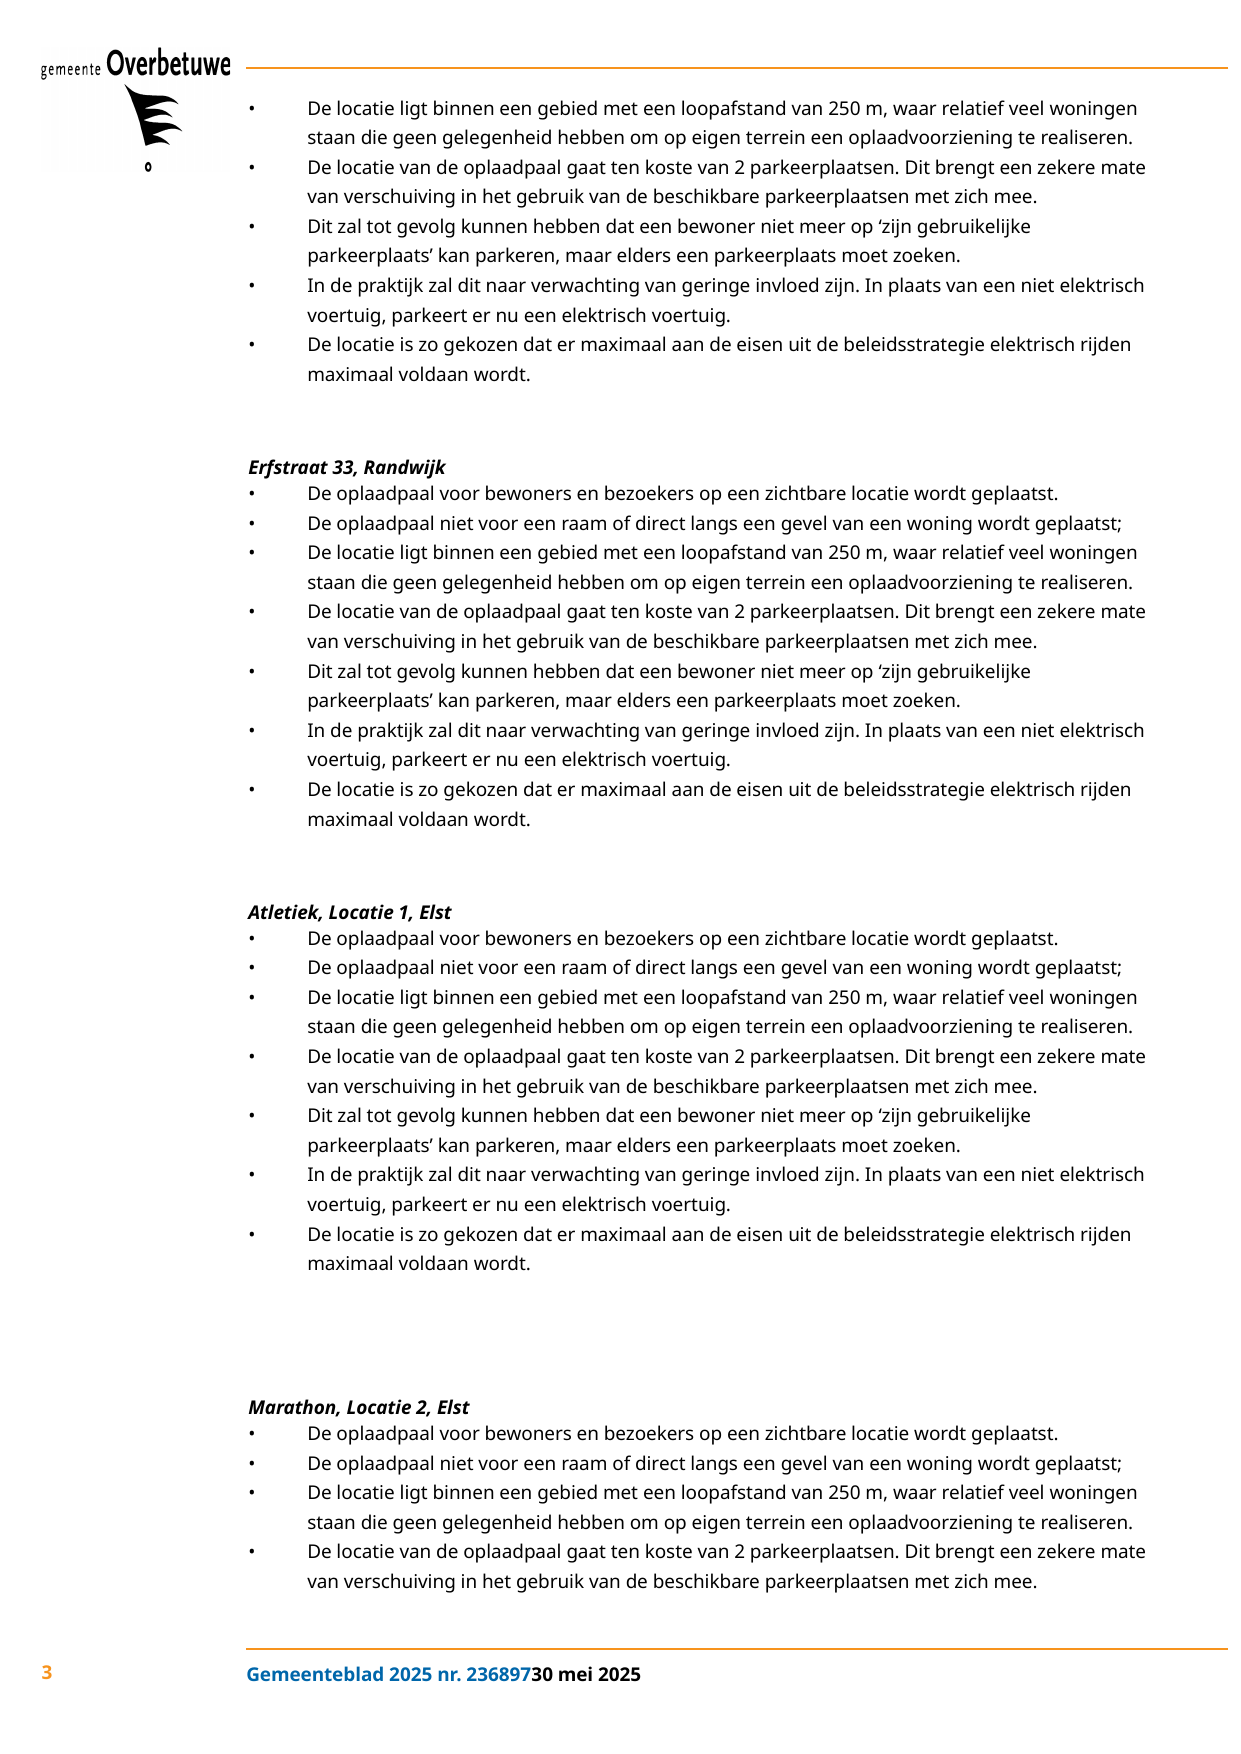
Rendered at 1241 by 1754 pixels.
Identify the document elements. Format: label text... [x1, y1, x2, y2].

list De locatie van de oplaadpaal gaat ten koste van 2 parkeerplaatsen. Dit brengt een zekere mate van verschuiving in het gebruik van de beschikbare parkeerplaatsen met zich mee. [248, 599, 1152, 654]
list De locatie ligt binnen een gebied met een loopafstand van 250 m, waar relatief veel woningen staan die geen gelegenheid hebben om op eigen terrein een oplaadvoorziening te realiseren. [248, 95, 1152, 150]
list De locatie ligt binnen een gebied met een loopafstand van 250 m, waar relatief veel woningen staan die geen gelegenheid hebben om op eigen terrein een oplaadvoorziening te realiseren. [248, 539, 1152, 595]
list De oplaadpaal voor bewoners en bezoekers op een zichtbare locatie wordt geplaatst. [248, 925, 1152, 951]
list In de praktijk zal dit naar verwachting van geringe invloed zijn. In plaats van een niet elektrisch voertuig, parkeert er nu een elektrisch voertuig. [248, 717, 1152, 772]
list Dit zal tot gevolg kunnen hebben dat een bewoner niet meer op ‘zijn gebruikelijke parkeerplaats’ kan parkeren, maar elders een parkeerplaats moet zoeken. [248, 658, 1152, 713]
list In de praktijk zal dit naar verwachting van geringe invloed zijn. In plaats van een niet elektrisch voertuig, parkeert er nu een elektrisch voertuig. [248, 272, 1152, 328]
list De oplaadpaal niet voor een raam of direct langs een gevel van een woning wordt geplaatst; [248, 954, 1152, 980]
list De oplaadpaal niet voor een raam of direct langs een gevel van een woning wordt geplaatst; [248, 510, 1152, 536]
list De locatie is zo gekozen dat er maximaal aan de eisen uit de beleidsstrategie elektrisch rijden maximaal voldaan wordt. [248, 331, 1152, 387]
picture [41, 47, 231, 172]
text Marathon, Locatie 2, Elst [248, 1394, 1152, 1420]
text Erfstraat 33, Randwijk [248, 454, 1152, 480]
list De locatie ligt binnen een gebied met een loopafstand van 250 m, waar relatief veel woningen staan die geen gelegenheid hebben om op eigen terrein een oplaadvoorziening te realiseren. [248, 1479, 1152, 1534]
list De locatie van de oplaadpaal gaat ten koste van 2 parkeerplaatsen. Dit brengt een zekere mate van verschuiving in het gebruik van de beschikbare parkeerplaatsen met zich mee. [248, 154, 1152, 209]
list In de praktijk zal dit naar verwachting van geringe invloed zijn. In plaats van een niet elektrisch voertuig, parkeert er nu een elektrisch voertuig. [248, 1162, 1152, 1217]
list De oplaadpaal voor bewoners en bezoekers op een zichtbare locatie wordt geplaatst. [248, 480, 1152, 506]
text Atletiek, Locatie 1, Elst [248, 899, 1152, 925]
list De locatie van de oplaadpaal gaat ten koste van 2 parkeerplaatsen. Dit brengt een zekere mate van verschuiving in het gebruik van de beschikbare parkeerplaatsen met zich mee. [248, 1043, 1152, 1099]
list De locatie is zo gekozen dat er maximaal aan de eisen uit de beleidsstrategie elektrisch rijden maximaal voldaan wordt. [248, 1221, 1152, 1276]
list De locatie is zo gekozen dat er maximaal aan de eisen uit de beleidsstrategie elektrisch rijden maximaal voldaan wordt. [248, 776, 1152, 831]
list De locatie van de oplaadpaal gaat ten koste van 2 parkeerplaatsen. Dit brengt een zekere mate van verschuiving in het gebruik van de beschikbare parkeerplaatsen met zich mee. [248, 1538, 1152, 1594]
list Dit zal tot gevolg kunnen hebben dat een bewoner niet meer op ‘zijn gebruikelijke parkeerplaats’ kan parkeren, maar elders een parkeerplaats moet zoeken. [248, 1102, 1152, 1158]
list Dit zal tot gevolg kunnen hebben dat een bewoner niet meer op ‘zijn gebruikelijke parkeerplaats’ kan parkeren, maar elders een parkeerplaats moet zoeken. [248, 213, 1152, 268]
list De oplaadpaal voor bewoners en bezoekers op een zichtbare locatie wordt geplaatst. [248, 1420, 1152, 1446]
list De oplaadpaal niet voor een raam of direct langs een gevel van een woning wordt geplaatst; [248, 1450, 1152, 1475]
list De locatie ligt binnen een gebied met een loopafstand van 250 m, waar relatief veel woningen staan die geen gelegenheid hebben om op eigen terrein een oplaadvoorziening te realiseren. [248, 984, 1152, 1039]
